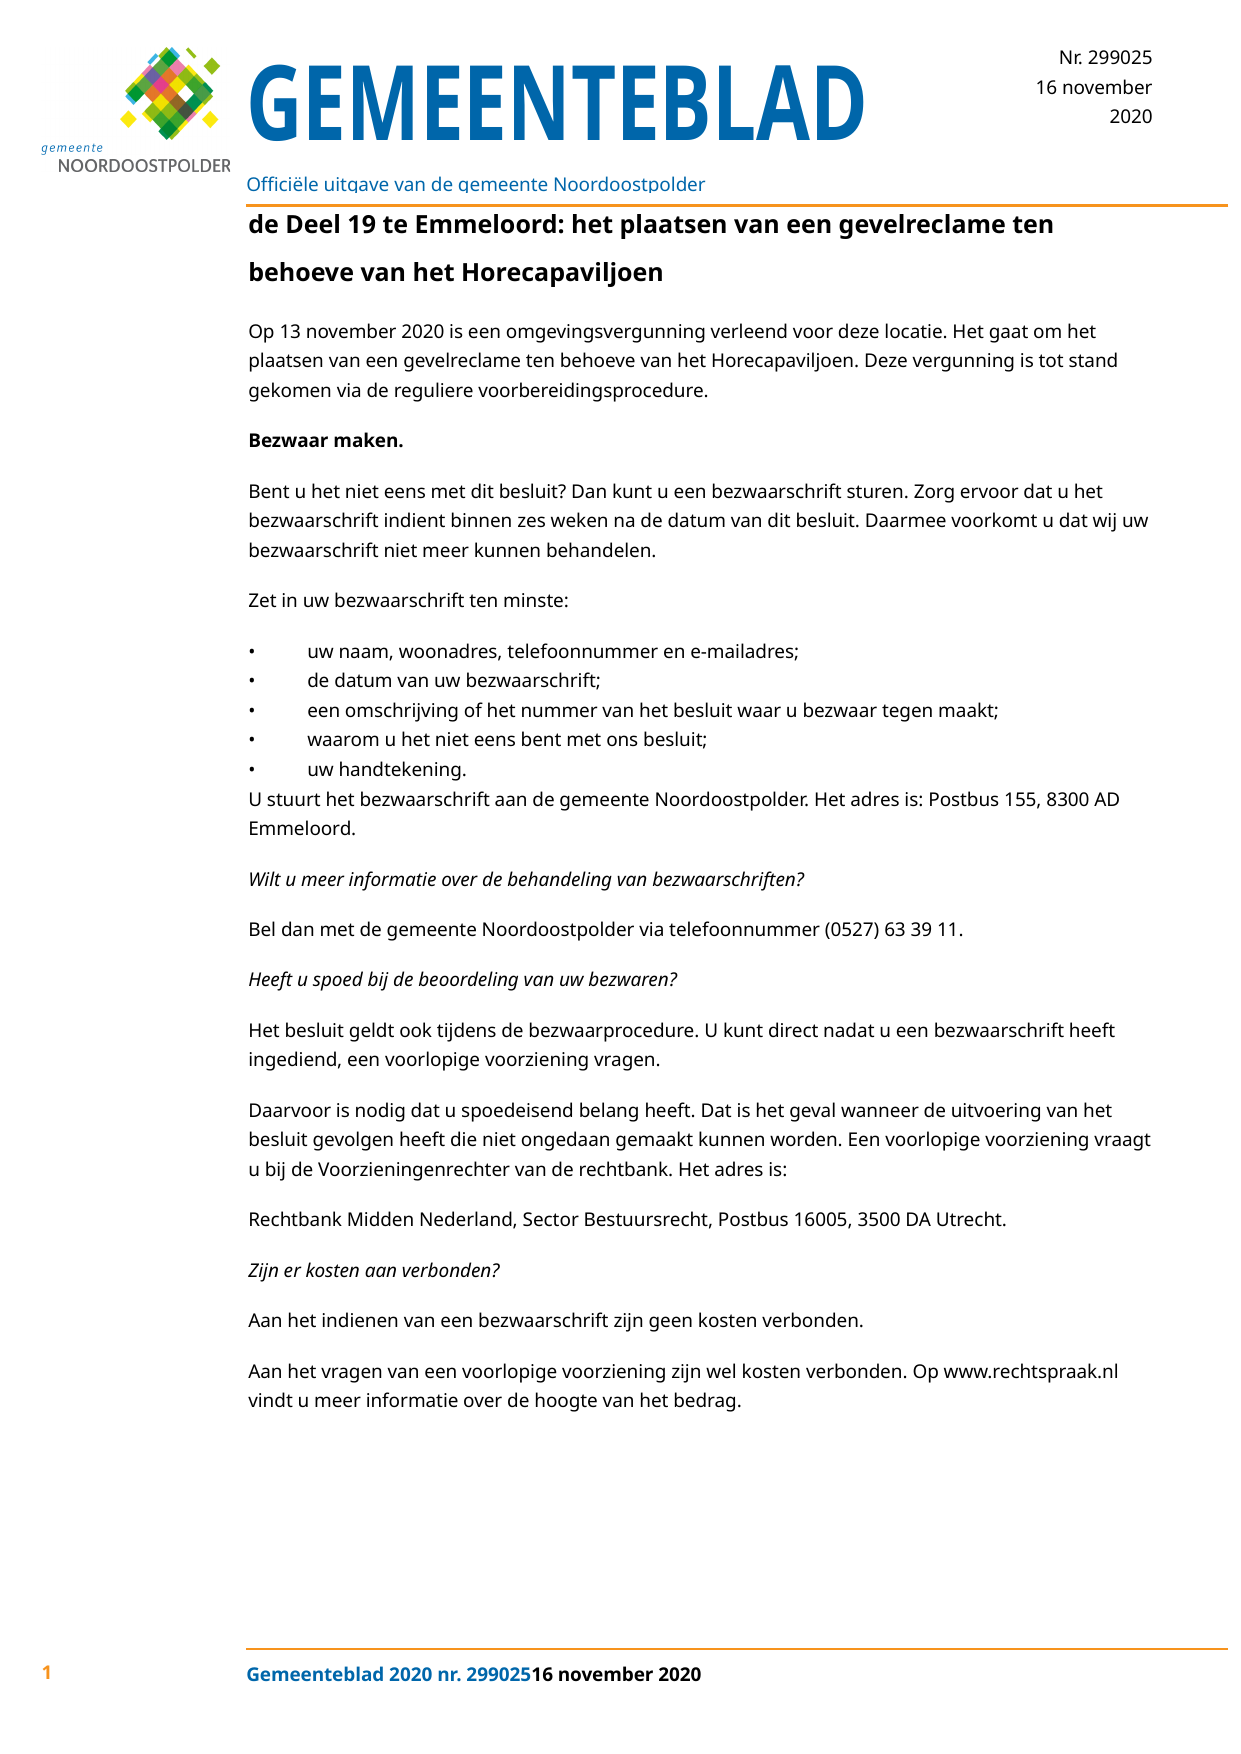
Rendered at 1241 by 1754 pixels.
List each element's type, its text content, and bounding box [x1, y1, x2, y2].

text Wilt u meer informatie over de behandeling van bezwaarschriften? [248, 866, 1152, 892]
text U stuurt het bezwaarschrift aan de gemeente Noordoostpolder. Het adres is: Postbus 155, 8300 AD Emmeloord. [248, 786, 1152, 841]
list uw naam, woonadres, telefoonnummer en e-mailadres; [248, 638, 1152, 664]
text Daarvoor is nodig dat u spoedeisend belang heeft. Dat is het geval wanneer de uitvoering van het besluit gevolgen heeft die niet ongedaan gemaakt kunnen worden. Een voorlopige voorziening vraagt u bij de Voorzieningenrechter van de rechtbank. Het adres is: [248, 1097, 1152, 1182]
text Bezwaar maken. [248, 427, 1152, 453]
text Bent u het niet eens met dit besluit? Dan kunt u een bezwaarschrift sturen. Zorg ervoor dat u het bezwaarschrift indient binnen zes weken na de datum van dit besluit. Daarmee voorkomt u dat wij uw bezwaarschrift niet meer kunnen behandelen. [248, 478, 1152, 563]
text Zet in uw bezwaarschrift ten minste: [248, 587, 1152, 613]
text Het besluit geldt ook tijdens de bezwaarprocedure. U kunt direct nadat u een bezwaarschrift heeft ingediend, een voorlopige voorziening vragen. [248, 1017, 1152, 1072]
list een omschrijving of het nummer van het besluit waar u bezwaar tegen maakt; [248, 697, 1152, 723]
text Rechtbank Midden Nederland, Sector Bestuursrecht, Postbus 16005, 3500 DA Utrecht. [248, 1207, 1152, 1232]
text Bel dan met de gemeente Noordoostpolder via telefoonnummer (0527) 63 39 11. [248, 916, 1152, 942]
list uw handtekening. [248, 756, 1152, 782]
list waarom u het niet eens bent met ons besluit; [248, 727, 1152, 752]
text Heeft u spoed bij de beoordeling van uw bezwaren? [248, 967, 1152, 992]
list de datum van uw bezwaarschrift; [248, 667, 1152, 693]
text Op 13 november 2020 is een omgevingsvergunning verleend voor deze locatie. Het gaat om het plaatsen van een gevelreclame ten behoeve van het Horecapaviljoen. Deze vergunning is tot stand gekomen via de reguliere voorbereidingsprocedure. [248, 318, 1152, 403]
text Aan het vragen van een voorlopige voorziening zijn wel kosten verbonden. Op www.rechtspraak.nl vindt u meer informatie over de hoogte van het bedrag. [248, 1358, 1152, 1413]
text de Deel 19 te Emmeloord: het plaatsen van een gevelreclame ten behoeve van het Horecapaviljoen [248, 207, 1152, 288]
text Aan het indienen van een bezwaarschrift zijn geen kosten verbonden. [248, 1307, 1152, 1333]
picture [41, 47, 231, 172]
text Zijn er kosten aan verbonden? [248, 1257, 1152, 1283]
